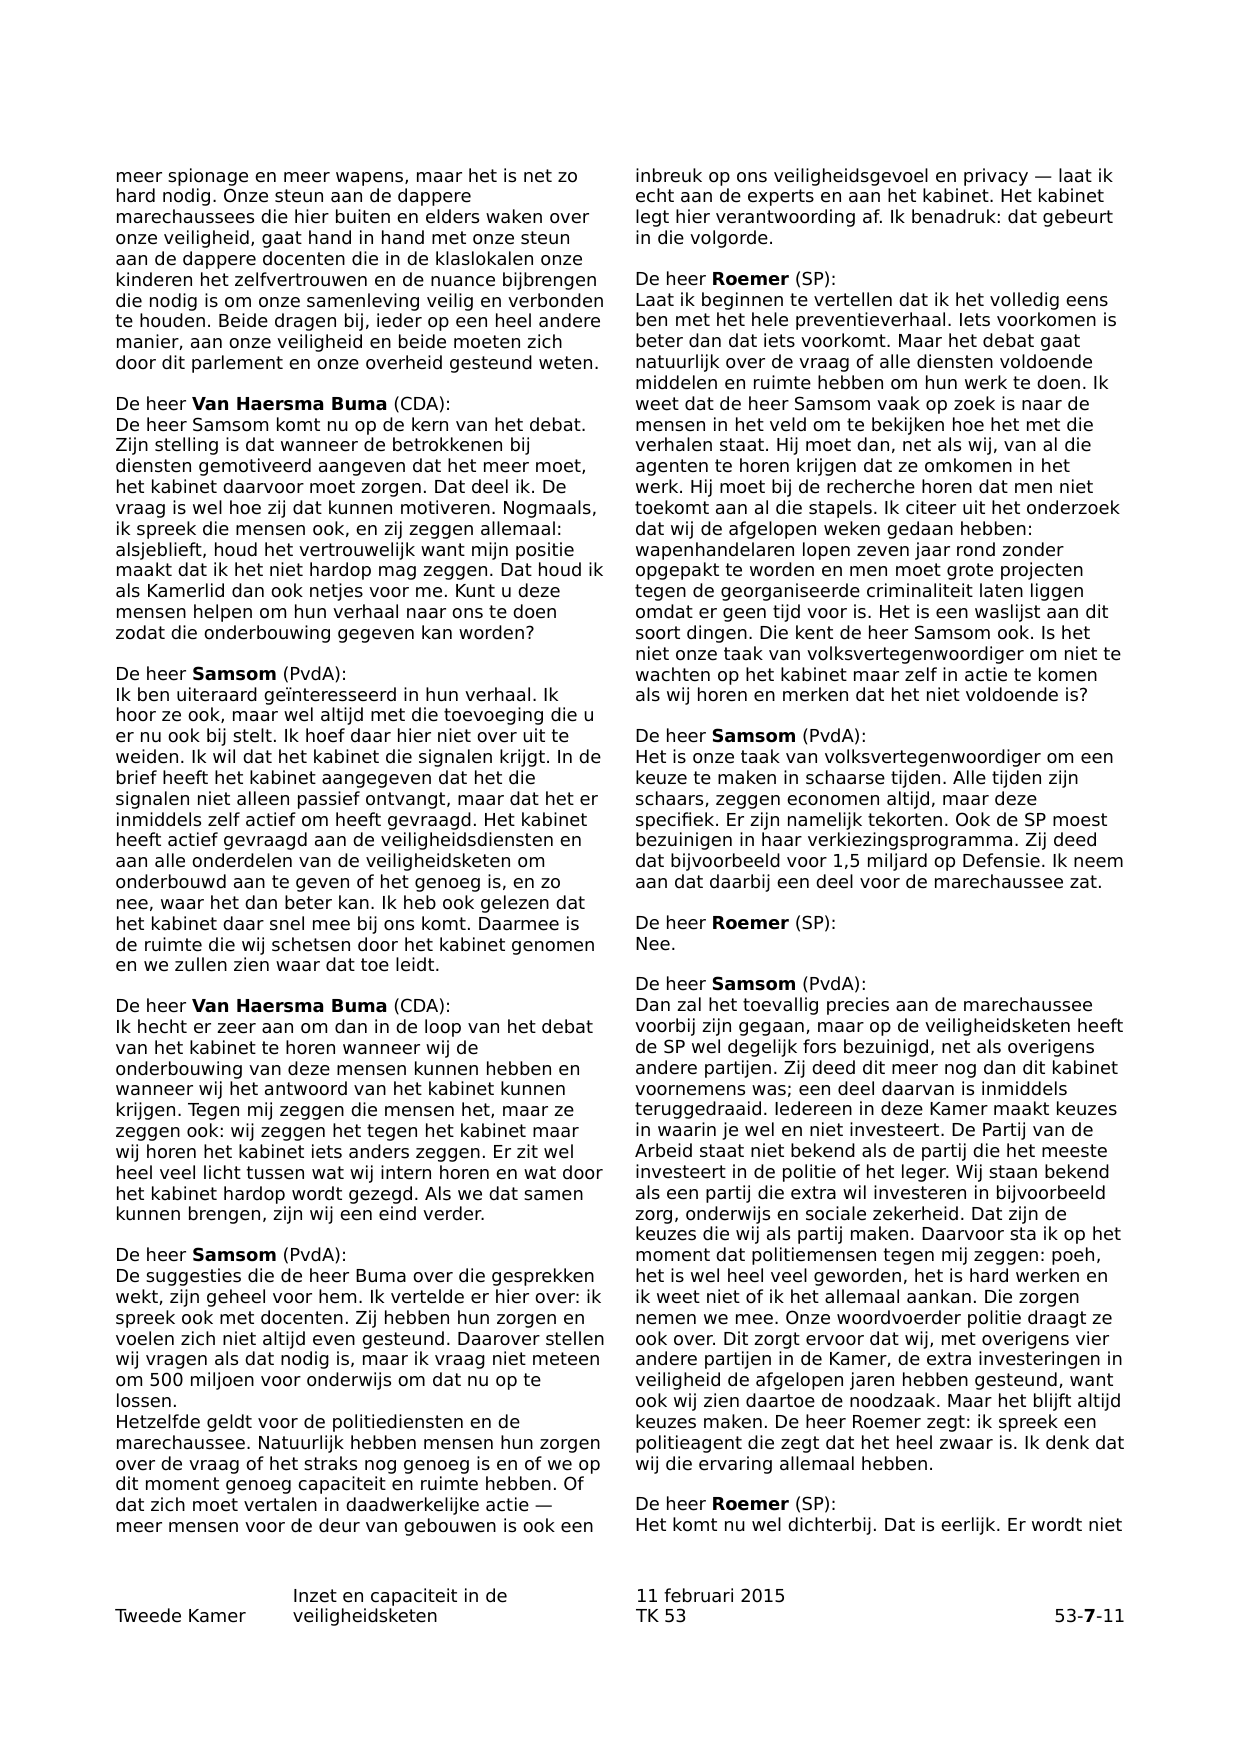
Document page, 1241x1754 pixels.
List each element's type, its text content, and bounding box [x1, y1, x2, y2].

text De heer Samsom komt nu op de kern van het debat. Zijn stelling is dat wanneer de betrokkenen bij diensten gemotiveerd aangeven dat het meer moet, het kabinet daarvoor moet zorgen. Dat deel ik. De vraag is wel hoe zij dat kunnen motiveren. Nogmaals, ik spreek die mensen ook, en zij zeggen allemaal: alsjeblieft, houd het vertrouwelijk want mijn positie maakt dat ik het niet hardop mag zeggen. Dat houd ik als Kamerlid dan ook netjes voor me. Kunt u deze mensen helpen om hun verhaal naar ons te doen zodat die onderbouwing gegeven kan worden? [115, 414, 605, 643]
text Hetzelfde geldt voor de politiediensten en de marechaussee. Natuurlijk hebben mensen hun zorgen over de vraag of het straks nog genoeg is en of we op dit moment genoeg capaciteit en ruimte hebben. Of dat zich moet vertalen in daadwerkelijke actie — meer mensen voor de deur van gebouwen is ook een [115, 1412, 605, 1537]
text De heer Van Haersma Buma (CDA): [115, 996, 605, 1017]
text Ik hecht er zeer aan om dan in de loop van het debat van het kabinet te horen wanneer wij de onderbouwing van deze mensen kunnen hebben en wanneer wij het antwoord van het kabinet kunnen krijgen. Tegen mij zeggen die mensen het, maar ze zeggen ook: wij zeggen het tegen het kabinet maar wij horen het kabinet iets anders zeggen. Er zit wel heel veel licht tussen wat wij intern horen en wat door het kabinet hardop wordt gezegd. Als we dat samen kunnen brengen, zijn wij een eind verder. [115, 1017, 605, 1225]
text Ik ben uiteraard geïnteresseerd in hun verhaal. Ik hoor ze ook, maar wel altijd met die toevoeging die u er nu ook bij stelt. Ik hoef daar hier niet over uit te weiden. Ik wil dat het kabinet die signalen krijgt. In de brief heeft het kabinet aangegeven dat het die signalen niet alleen passief ontvangt, maar dat het er inmiddels zelf actief om heeft gevraagd. Het kabinet heeft actief gevraagd aan de veiligheidsdiensten en aan alle onderdelen van de veiligheidsketen om onderbouwd aan te geven of het genoeg is, en zo nee, waar het dan beter kan. Ik heb ook gelezen dat het kabinet daar snel mee bij ons komt. Daarmee is de ruimte die wij schetsen door het kabinet genomen en we zullen zien waar dat toe leidt. [115, 684, 605, 976]
text De heer Roemer (SP): [635, 913, 1125, 933]
text Nee. [635, 933, 1125, 954]
text De heer Samsom (PvdA): [635, 726, 1125, 747]
text Laat ik beginnen te vertellen dat ik het volledig eens ben met het hele preventieverhaal. Iets voorkomen is beter dan dat iets voorkomt. Maar het debat gaat natuurlijk over de vraag of alle diensten voldoende middelen en ruimte hebben om hun werk te doen. Ik weet dat de heer Samsom vaak op zoek is naar de mensen in het veld om te bekijken hoe het met die verhalen staat. Hij moet dan, net als wij, van al die agenten te horen krijgen dat ze omkomen in het werk. Hij moet bij de recherche horen dat men niet toekomt aan al die stapels. Ik citeer uit het onderzoek dat wij de afgelopen weken gedaan hebben: wapenhandelaren lopen zeven jaar rond zonder opgepakt te worden en men moet grote projecten tegen de georganiseerde criminaliteit laten liggen omdat er geen tijd voor is. Het is een waslijst aan dit soort dingen. Die kent de heer Samsom ook. Is het niet onze taak van volksvertegenwoordiger om niet te wachten op het kabinet maar zelf in actie te komen als wij horen en merken dat het niet voldoende is? [635, 289, 1125, 706]
text De heer Samsom (PvdA): [635, 974, 1125, 995]
text De heer Samsom (PvdA): [115, 663, 605, 684]
text Het is onze taak van volksvertegenwoordiger om een keuze te maken in schaarse tijden. Alle tijden zijn schaars, zeggen economen altijd, maar deze specifiek. Er zijn namelijk tekorten. Ook de SP moest bezuinigen in haar verkiezingsprogramma. Zij deed dat bijvoorbeeld voor 1,5 miljard op Defensie. Ik neem aan dat daarbij een deel voor de marechaussee zat. [635, 747, 1125, 893]
text De suggesties die de heer Buma over die gesprekken wekt, zijn geheel voor hem. Ik vertelde er hier over: ik spreek ook met docenten. Zij hebben hun zorgen en voelen zich niet altijd even gesteund. Daarover stellen wij vragen als dat nodig is, maar ik vraag niet meteen om 500 miljoen voor onderwijs om dat nu op te lossen. [115, 1266, 605, 1412]
text De heer Samsom (PvdA): [115, 1245, 605, 1266]
text De heer Roemer (SP): [635, 269, 1125, 289]
text Dan zal het toevallig precies aan de marechaussee voorbij zijn gegaan, maar op de veiligheidsketen heeft de SP wel degelijk fors bezuinigd, net als overigens andere partijen. Zij deed dit meer nog dan dit kabinet voornemens was; een deel daarvan is inmiddels teruggedraaid. Iedereen in deze Kamer maakt keuzes in waarin je wel en niet investeert. De Partij van de Arbeid staat niet bekend als de partij die het meeste investeert in de politie of het leger. Wij staan bekend als een partij die extra wil investeren in bijvoorbeeld zorg, onderwijs en sociale zekerheid. Dat zijn de keuzes die wij als partij maken. Daarvoor sta ik op het moment dat politiemensen tegen mij zeggen: poeh, het is wel heel veel geworden, het is hard werken en ik weet niet of ik het allemaal aankan. Die zorgen nemen we mee. Onze woordvoerder politie draagt ze ook over. Dit zorgt ervoor dat wij, met overigens vier andere partijen in de Kamer, de extra investeringen in veiligheid de afgelopen jaren hebben gesteund, want ook wij zien daartoe de noodzaak. Maar het blijft altijd keuzes maken. De heer Roemer zegt: ik spreek een politieagent die zegt dat het heel zwaar is. Ik denk dat wij die ervaring allemaal hebben. [635, 995, 1125, 1474]
text De heer Van Haersma Buma (CDA): [115, 394, 605, 414]
text Het komt nu wel dichterbij. Dat is eerlijk. Er wordt niet [635, 1515, 1125, 1536]
text De heer Roemer (SP): [635, 1494, 1125, 1515]
text meer spionage en meer wapens, maar het is net zo hard nodig. Onze steun aan de dappere marechaussees die hier buiten en elders waken over onze veiligheid, gaat hand in hand met onze steun aan de dappere docenten die in de klaslokalen onze kinderen het zelfvertrouwen en de nuance bijbrengen die nodig is om onze samenleving veilig en verbonden te houden. Beide dragen bij, ieder op een heel andere manier, aan onze veiligheid en beide moeten zich door dit parlement en onze overheid gesteund weten. [115, 165, 605, 374]
text inbreuk op ons veiligheidsgevoel en privacy — laat ik echt aan de experts en aan het kabinet. Het kabinet legt hier verantwoording af. Ik benadruk: dat gebeurt in die volgorde. [635, 165, 1125, 249]
